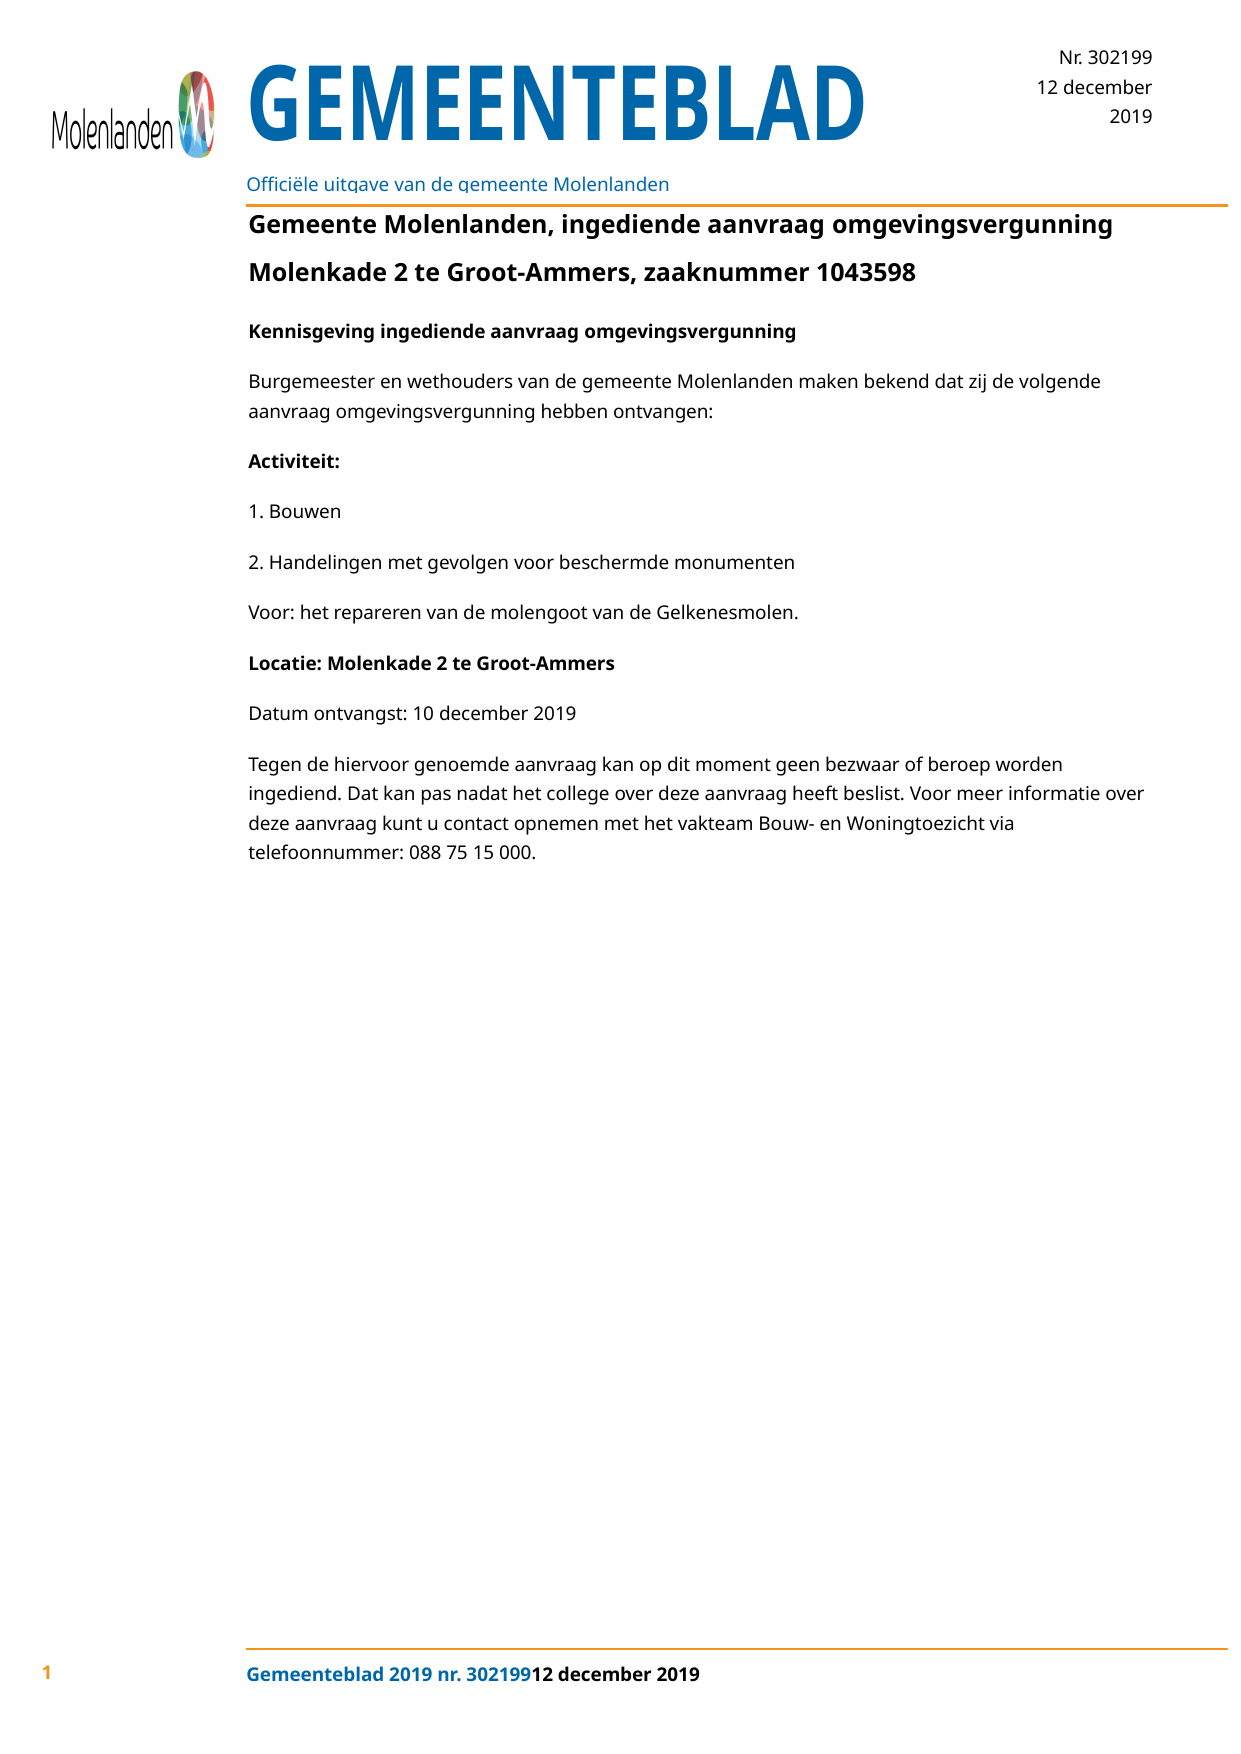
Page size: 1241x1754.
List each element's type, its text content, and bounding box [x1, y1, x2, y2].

text Kennisgeving ingediende aanvraag omgevingsvergunning [248, 318, 1152, 344]
text 1. Bouwen [248, 499, 1152, 524]
text Locatie: Molenkade 2 te Groot-Ammers [248, 650, 1152, 676]
text Datum ontvangst: 10 december 2019 [248, 700, 1152, 726]
text 2. Handelingen met gevolgen voor beschermde monumenten [248, 549, 1152, 575]
text Voor: het repareren van de molengoot van de Gelkenesmolen. [248, 599, 1152, 625]
text Activiteit: [248, 448, 1152, 474]
text Burgemeester en wethouders van de gemeente Molenlanden maken bekend dat zij de volgende aanvraag omgevingsvergunning hebben ontvangen: [248, 368, 1152, 424]
text Tegen de hiervoor genoemde aanvraag kan op dit moment geen bezwaar of beroep worden ingediend. Dat kan pas nadat het college over deze aanvraag heeft beslist. Voor meer informatie over deze aanvraag kunt u contact opnemen met het vakteam Bouw- en Woningtoezicht via telefoonnummer: 088 75 15 000. [248, 751, 1152, 865]
text Gemeente Molenlanden, ingediende aanvraag omgevingsvergunning Molenkade 2 te Groot-Ammers, zaaknummer 1043598 [248, 207, 1152, 288]
picture [41, 47, 231, 172]
